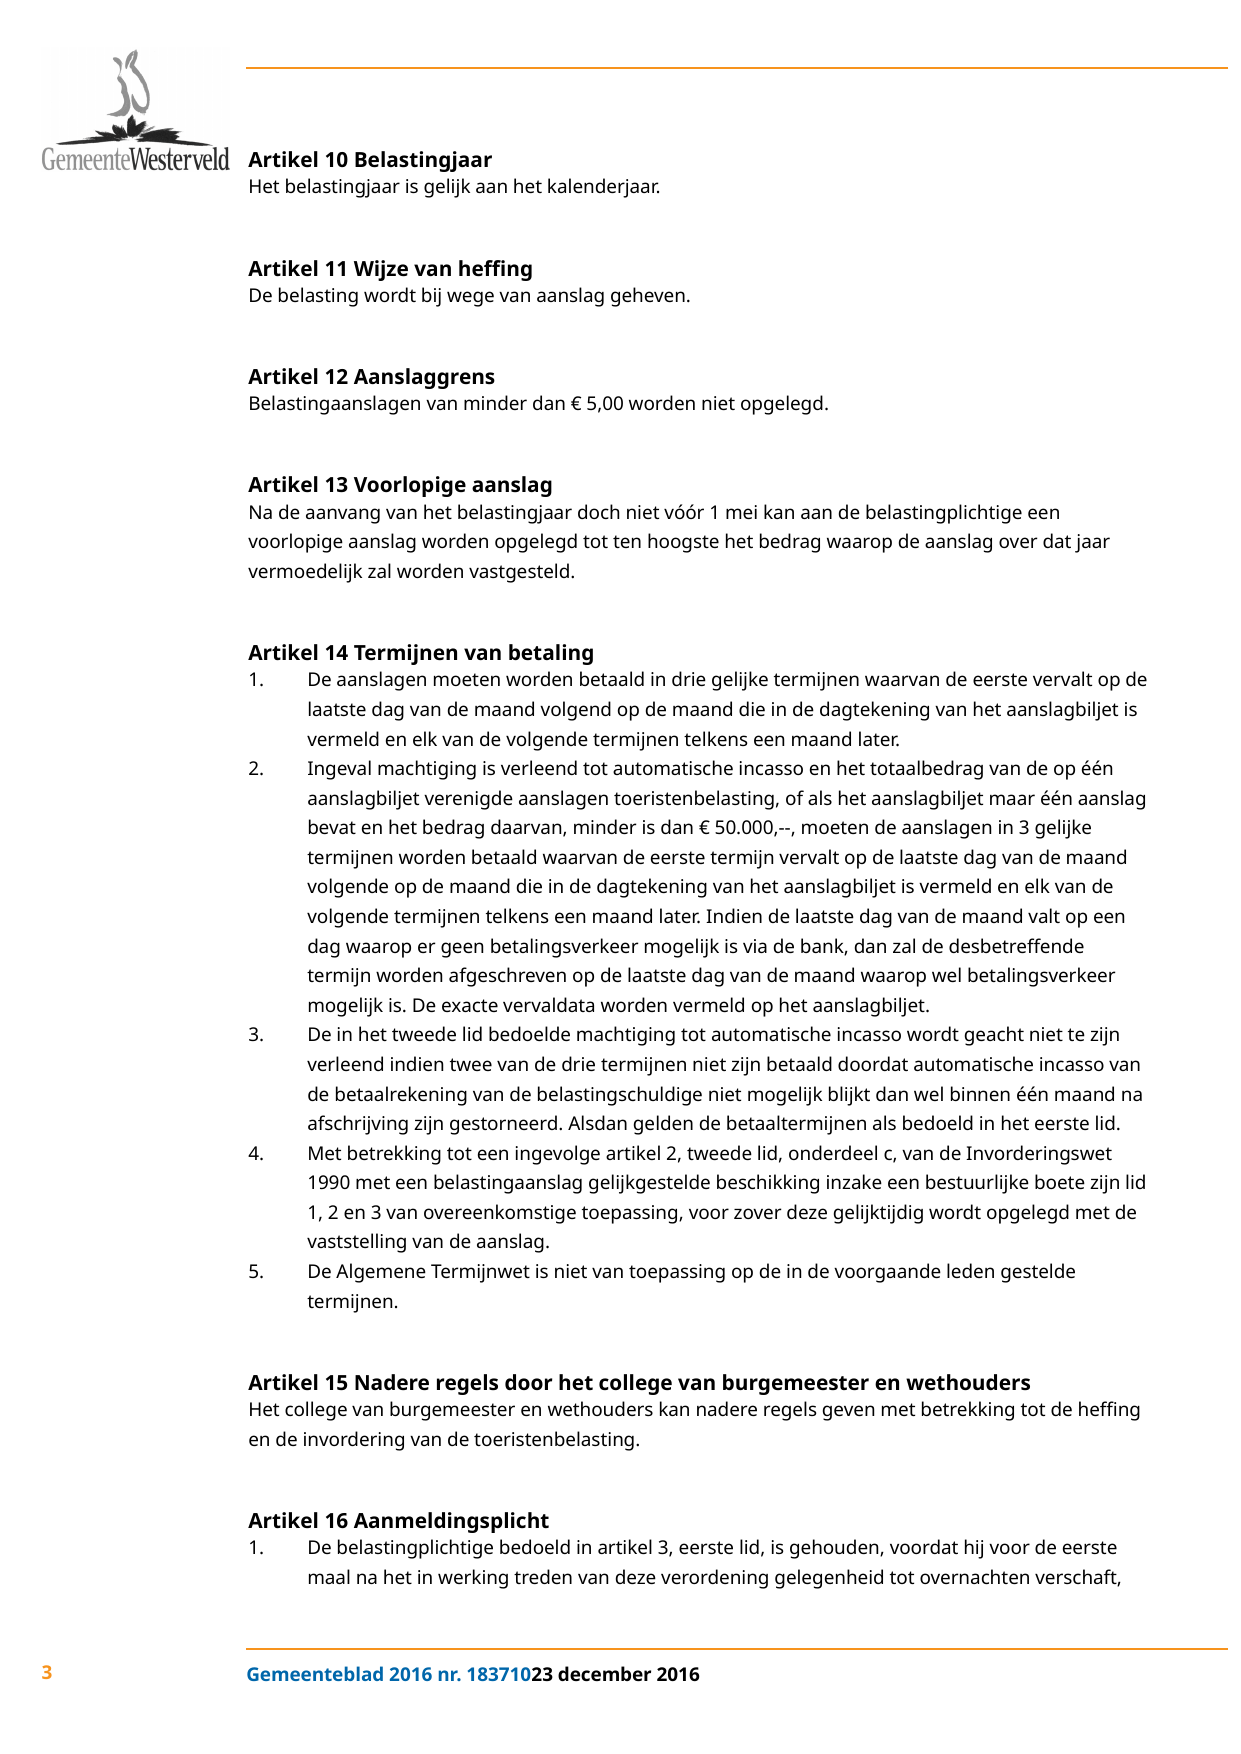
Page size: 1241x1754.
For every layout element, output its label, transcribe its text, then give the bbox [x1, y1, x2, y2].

text Artikel 14 Termijnen van betaling [248, 638, 1152, 667]
list Met betrekking tot een ingevolge artikel 2, tweede lid, onderdeel c, van de Invorderingswet 1990 met een belastingaanslag gelijkgestelde beschikking inzake een bestuurlijke boete zijn lid 1, 2 en 3 van overeenkomstige toepassing, voor zover deze gelijktijdig wordt opgelegd met de vaststelling van de aanslag. [248, 1140, 1152, 1254]
text Artikel 11 Wijze van heffing [248, 254, 1152, 282]
picture [41, 47, 231, 172]
text Het college van burgemeester en wethouders kan nadere regels geven met betrekking tot de heffing en de invordering van de toeristenbelasting. [248, 1396, 1152, 1452]
text Artikel 15 Nadere regels door het college van burgemeester en wethouders [248, 1368, 1152, 1396]
list De in het tweede lid bedoelde machtiging tot automatische incasso wordt geacht niet te zijn verleend indien twee van de drie termijnen niet zijn betaald doordat automatische incasso van de betaalrekening van de belastingschuldige niet mogelijk blijkt dan wel binnen één maand na afschrijving zijn gestorneerd. Alsdan gelden de betaaltermijnen als bedoeld in het eerste lid. [248, 1022, 1152, 1136]
list Ingeval machtiging is verleend tot automatische incasso en het totaalbedrag van de op één aanslagbiljet verenigde aanslagen toeristenbelasting, of als het aanslagbiljet maar één aanslag bevat en het bedrag daarvan, minder is dan € 50.000,--, moeten de aanslagen in 3 gelijke termijnen worden betaald waarvan de eerste termijn vervalt op de laatste dag van de maand volgende op de maand die in de dagtekening van het aanslagbiljet is vermeld en elk van de volgende termijnen telkens een maand later. Indien de laatste dag van de maand valt op een dag waarop er geen betalingsverkeer mogelijk is via de bank, dan zal de desbetreffende termijn worden afgeschreven op de laatste dag van de maand waarop wel betalingsverkeer mogelijk is. De exacte vervaldata worden vermeld op het aanslagbiljet. [248, 755, 1152, 1018]
list De aanslagen moeten worden betaald in drie gelijke termijnen waarvan de eerste vervalt op de laatste dag van de maand volgend op de maand die in de dagtekening van het aanslagbiljet is vermeld en elk van de volgende termijnen telkens een maand later. [248, 667, 1152, 751]
list De belastingplichtige bedoeld in artikel 3, eerste lid, is gehouden, voordat hij voor de eerste maal na het in werking treden van deze verordening gelegenheid tot overnachten verschaft, [248, 1534, 1152, 1589]
text Het belastingjaar is gelijk aan het kalenderjaar. [248, 174, 1152, 199]
text Belastingaanslagen van minder dan € 5,00 worden niet opgelegd. [248, 391, 1152, 416]
text Artikel 13 Voorlopige aanslag [248, 471, 1152, 499]
text Artikel 12 Aanslaggrens [248, 362, 1152, 391]
text Artikel 10 Belastingjaar [248, 145, 1152, 174]
list De Algemene Termijnwet is niet van toepassing op de in de voorgaande leden gestelde termijnen. [248, 1258, 1152, 1313]
text Artikel 16 Aanmeldingsplicht [248, 1506, 1152, 1534]
text Na de aanvang van het belastingjaar doch niet vóór 1 mei kan aan de belastingplichtige een voorlopige aanslag worden opgelegd tot ten hoogste het bedrag waarop de aanslag over dat jaar vermoedelijk zal worden vastgesteld. [248, 499, 1152, 584]
text De belasting wordt bij wege van aanslag geheven. [248, 282, 1152, 308]
